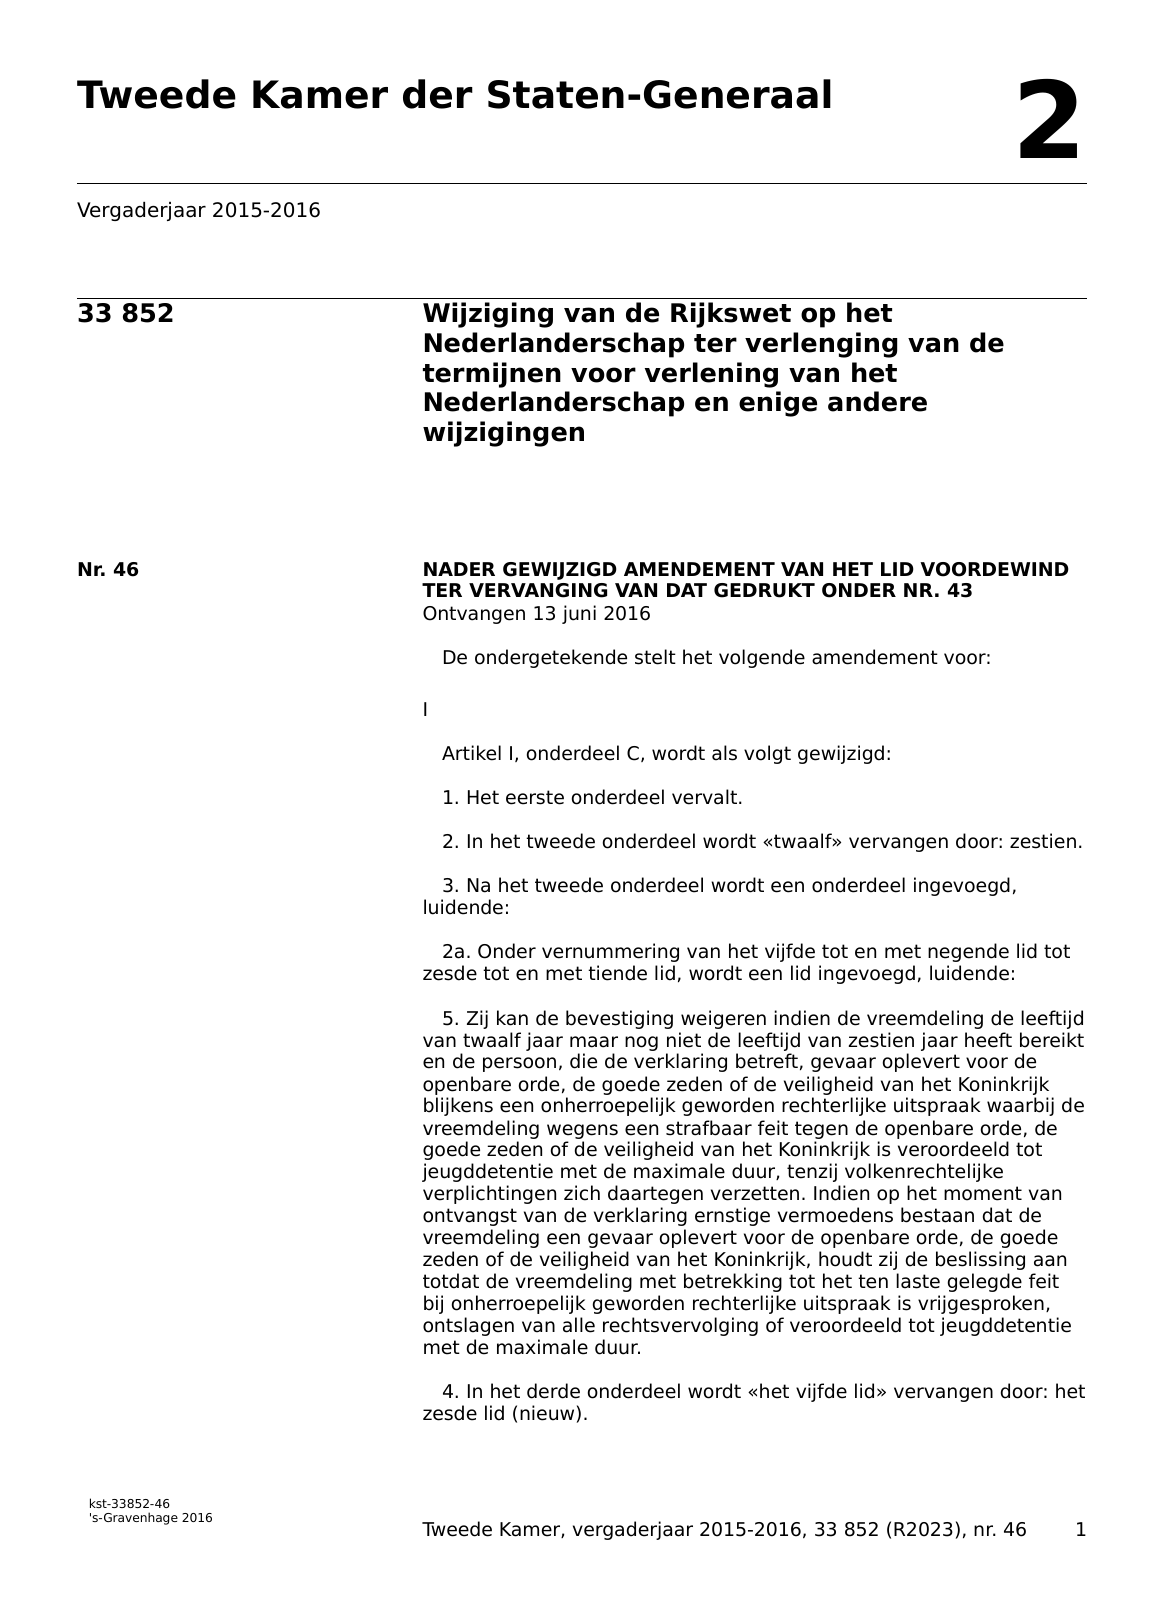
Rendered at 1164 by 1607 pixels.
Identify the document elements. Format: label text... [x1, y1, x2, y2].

text 5. Zij kan de bevestiging weigeren indien de vreemdeling de leeftijd van twaalf jaar maar nog niet de leeftijd van zestien jaar heeft bereikt en de persoon, die de verklaring betreft, gevaar oplevert voor de openbare orde, de goede zeden of de veiligheid van het Koninkrijk blijkens een onherroepelijk geworden rechterlijke uitspraak waarbij de vreemdeling wegens een strafbaar feit tegen de openbare orde, de goede zeden of de veiligheid van het Koninkrijk is veroordeeld tot jeugddetentie met de maximale duur, tenzij volkenrechtelijke verplichtingen zich daartegen verzetten. Indien op het moment van ontvangst van de verklaring ernstige vermoedens bestaan dat de vreemdeling een gevaar oplevert voor de openbare orde, de goede zeden of de veiligheid van het Koninkrijk, houdt zij de beslissing aan totdat de vreemdeling met betrekking tot het ten laste gelegde feit bij onherroepelijk geworden rechterlijke uitspraak is vrijgesproken, ontslagen van alle rechtsvervolging of veroordeeld tot jeugddetentie met de maximale duur. [422, 1007, 1087, 1359]
text 3. Na het tweede onderdeel wordt een onderdeel ingevoegd, luidende: [422, 875, 1087, 919]
text kst-33852-46 [88, 1497, 323, 1511]
subtitle 33 852 Wijziging van de Rijkswet op het Nederlanderschap ter verlenging van de termijnen voor verlening van het Nederlanderschap en enige andere wijzigingen [77, 299, 1087, 447]
text 2a. Onder vernummering van het vijfde tot en met negende lid tot zesde tot en met tiende lid, wordt een lid ingevoegd, luidende: [422, 941, 1087, 985]
subtitle Nr. 46 NADER GEWIJZIGD AMENDEMENT VAN HET LID VOORDEWIND TER VERVANGING VAN DAT GEDRUKT ONDER NR. 43 [77, 558, 1087, 602]
text 's-Gravenhage 2016 [88, 1511, 323, 1525]
table_header Tweede Kamer der Staten-Generaal [77, 59, 886, 183]
subtitle I [422, 698, 1087, 721]
table_cell Vergaderjaar 2015-2016 [77, 184, 1087, 298]
text 4. In het derde onderdeel wordt «het vijfde lid» vervangen door: het zesde lid (nieuw). [422, 1381, 1087, 1425]
text De ondergetekende stelt het volgende amendement voor: [422, 647, 1087, 668]
text 1. Het eerste onderdeel vervalt. [422, 787, 1087, 809]
text Ontvangen 13 juni 2016 [422, 602, 1087, 624]
table_header 2 [886, 59, 1087, 183]
text 2. In het tweede onderdeel wordt «twaalf» vervangen door: zestien. [422, 831, 1087, 853]
text Artikel I, onderdeel C, wordt als volgt gewijzigd: [422, 743, 1087, 765]
